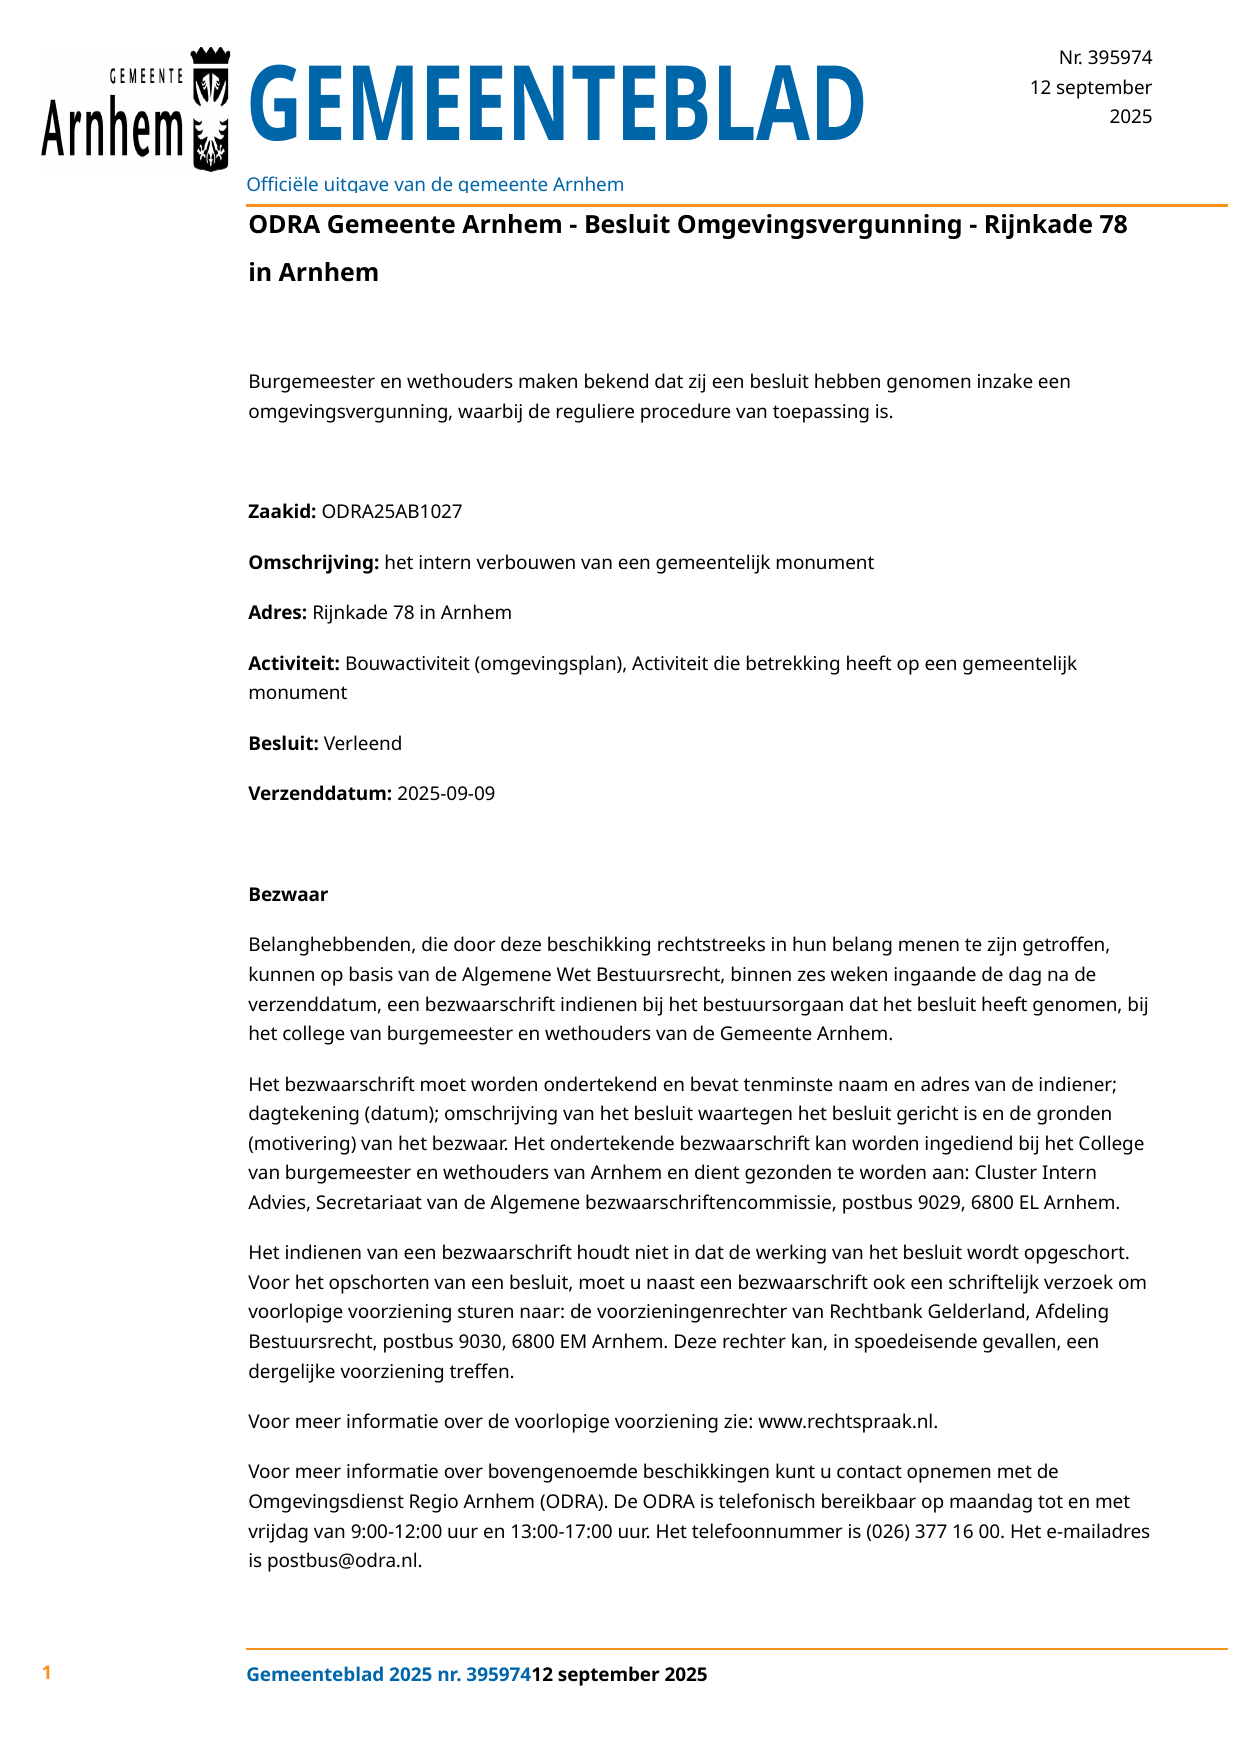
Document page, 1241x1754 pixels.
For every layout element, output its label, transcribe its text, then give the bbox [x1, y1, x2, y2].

text Het indienen van een bezwaarschrift houdt niet in dat de werking van het besluit wordt opgeschort. Voor het opschorten van een besluit, moet u naast een bezwaarschrift ook een schriftelijk verzoek om voorlopige voorziening sturen naar: de voorzieningenrechter van Rechtbank Gelderland, Afdeling Bestuursrecht, postbus 9030, 6800 EM Arnhem. Deze rechter kan, in spoedeisende gevallen, een dergelijke voorziening treffen. [248, 1239, 1152, 1384]
picture [41, 47, 231, 172]
text Het bezwaarschrift moet worden ondertekend en bevat tenminste naam en adres van de indiener; dagtekening (datum); omschrijving van het besluit waartegen het besluit gericht is en de gronden (motivering) van het bezwaar. Het ondertekende bezwaarschrift kan worden ingediend bij het College van burgemeester en wethouders van Arnhem en dient gezonden te worden aan: Cluster Intern Advies, Secretariaat van de Algemene bezwaarschriftencommissie, postbus 9029, 6800 EL Arnhem. [248, 1071, 1152, 1215]
text Bezwaar [248, 881, 1152, 907]
text Burgemeester en wethouders maken bekend dat zij een besluit hebben genomen inzake een omgevingsvergunning, waarbij de reguliere procedure van toepassing is. [248, 368, 1152, 424]
text Voor meer informatie over bovengenoemde beschikkingen kunt u contact opnemen met de Omgevingsdienst Regio Arnhem (ODRA). De ODRA is telefonisch bereikbaar op maandag tot en met vrijdag van 9:00-12:00 uur en 13:00-17:00 uur. Het telefoonnummer is (026) 377 16 00. Het e-mailadres is postbus@odra.nl. [248, 1459, 1152, 1573]
text Zaakid: ODRA25AB1027 [248, 499, 1152, 524]
text Activiteit: Bouwactiviteit (omgevingsplan), Activiteit die betrekking heeft op een gemeentelijk monument [248, 650, 1152, 705]
text Belanghebbenden, die door deze beschikking rechtstreeks in hun belang menen te zijn getroffen, kunnen op basis van de Algemene Wet Bestuursrecht, binnen zes weken ingaande de dag na de verzenddatum, een bezwaarschrift indienen bij het bestuursorgaan dat het besluit heeft genomen, bij het college van burgemeester en wethouders van de Gemeente Arnhem. [248, 932, 1152, 1046]
text Besluit: Verleend [248, 730, 1152, 756]
text Omschrijving: het intern verbouwen van een gemeentelijk monument [248, 549, 1152, 575]
text Voor meer informatie over de voorlopige voorziening zie: www.rechtspraak.nl. [248, 1408, 1152, 1434]
text Verzenddatum: 2025-09-09 [248, 780, 1152, 806]
text ODRA Gemeente Arnhem - Besluit Omgevingsvergunning - Rijnkade 78 in Arnhem [248, 207, 1152, 288]
text Adres: Rijnkade 78 in Arnhem [248, 599, 1152, 625]
